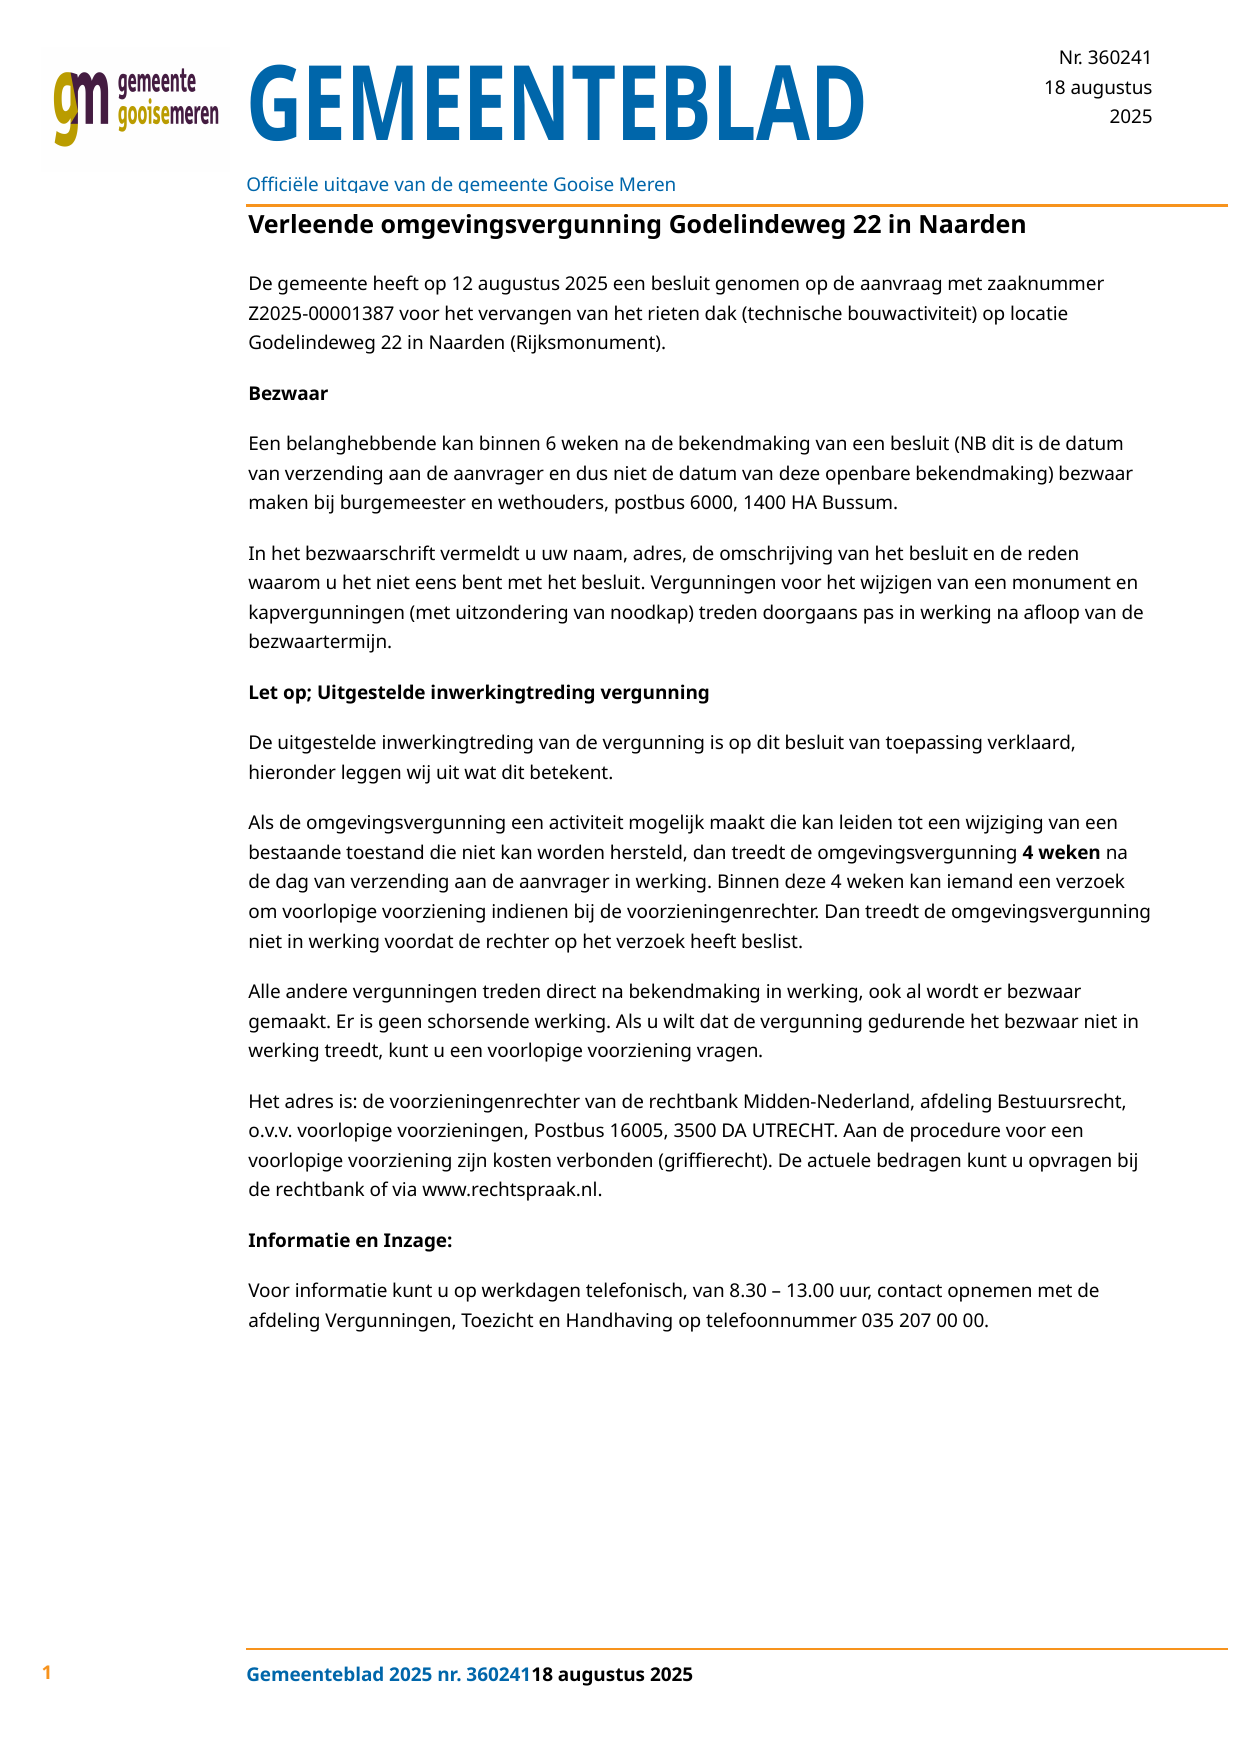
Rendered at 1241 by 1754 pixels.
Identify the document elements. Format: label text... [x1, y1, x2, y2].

text Informatie en Inzage: [248, 1227, 1152, 1253]
picture [41, 47, 231, 172]
text De uitgestelde inwerkingtreding van de vergunning is op dit besluit van toepassing verklaard, hieronder leggen wij uit wat dit betekent. [248, 729, 1152, 785]
text In het bezwaarschrift vermeldt u uw naam, adres, de omschrijving van het besluit en de reden waarom u het niet eens bent met het besluit. Vergunningen voor het wijzigen van een monument en kapvergunningen (met uitzondering van noodkap) treden doorgaans pas in werking na afloop van de bezwaartermijn. [248, 540, 1152, 654]
text Een belanghebbende kan binnen 6 weken na de bekendmaking van een besluit (NB dit is de datum van verzending aan de aanvrager en dus niet de datum van deze openbare bekendmaking) bezwaar maken bij burgemeester en wethouders, postbus 6000, 1400 HA Bussum. [248, 430, 1152, 515]
text De gemeente heeft op 12 augustus 2025 een besluit genomen op de aanvraag met zaaknummer Z2025-00001387 voor het vervangen van het rieten dak (technische bouwactiviteit) op locatie Godelindeweg 22 in Naarden (Rijksmonument). [248, 270, 1152, 355]
text Voor informatie kunt u op werkdagen telefonisch, van 8.30 – 13.00 uur, contact opnemen met de afdeling Vergunningen, Toezicht en Handhaving op telefoonnummer 035 207 00 00. [248, 1277, 1152, 1333]
text Als de omgevingsvergunning een activiteit mogelijk maakt die kan leiden tot een wijziging van een bestaande toestand die niet kan worden hersteld, dan treedt de omgevingsvergunning 4 weken na de dag van verzending aan de aanvrager in werking. Binnen deze 4 weken kan iemand een verzoek om voorlopige voorziening indienen bij de voorzieningenrechter. Dan treedt de omgevingsvergunning niet in werking voordat de rechter op het verzoek heeft beslist. [248, 809, 1152, 953]
text Het adres is: de voorzieningenrechter van de rechtbank Midden-Nederland, afdeling Bestuursrecht, o.v.v. voorlopige voorzieningen, Postbus 16005, 3500 DA UTRECHT. Aan de procedure voor een voorlopige voorziening zijn kosten verbonden (griffierecht). De actuele bedragen kunt u opvragen bij de rechtbank of via www.rechtspraak.nl. [248, 1088, 1152, 1202]
text Bezwaar [248, 380, 1152, 406]
text Verleende omgevingsvergunning Godelindeweg 22 in Naarden [248, 207, 1152, 241]
text Let op; Uitgestelde inwerkingtreding vergunning [248, 679, 1152, 705]
text Alle andere vergunningen treden direct na bekendmaking in werking, ook al wordt er bezwaar gemaakt. Er is geen schorsende werking. Als u wilt dat de vergunning gedurende het bezwaar niet in werking treedt, kunt u een voorlopige voorziening vragen. [248, 978, 1152, 1063]
